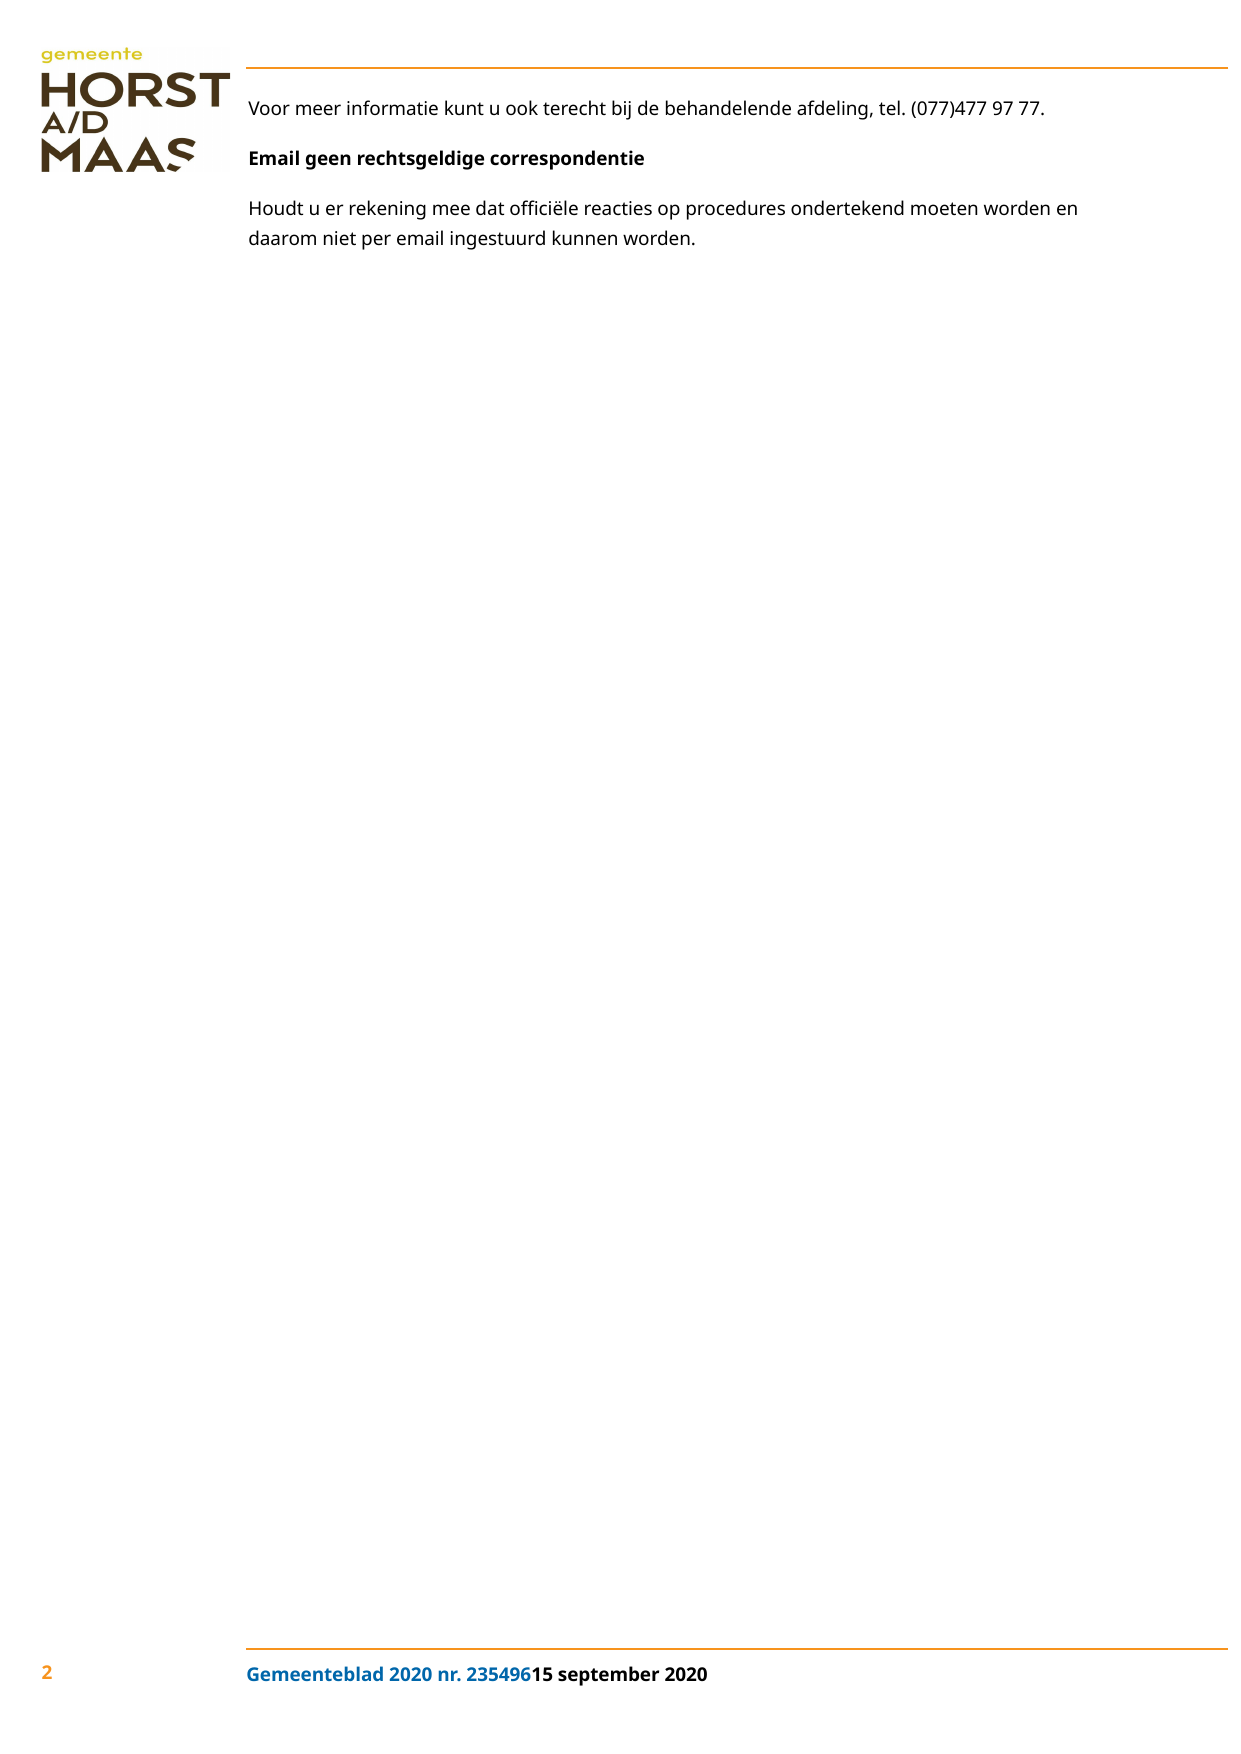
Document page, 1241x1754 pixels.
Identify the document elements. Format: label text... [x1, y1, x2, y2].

text Voor meer informatie kunt u ook terecht bij de behandelende afdeling, tel. (077)477 97 77. [248, 95, 1152, 121]
text Email geen rechtsgeldige correspondentie [248, 145, 1152, 171]
text Houdt u er rekening mee dat officiële reacties op procedures ondertekend moeten worden en daarom niet per email ingestuurd kunnen worden. [248, 196, 1152, 251]
picture [41, 47, 231, 172]
